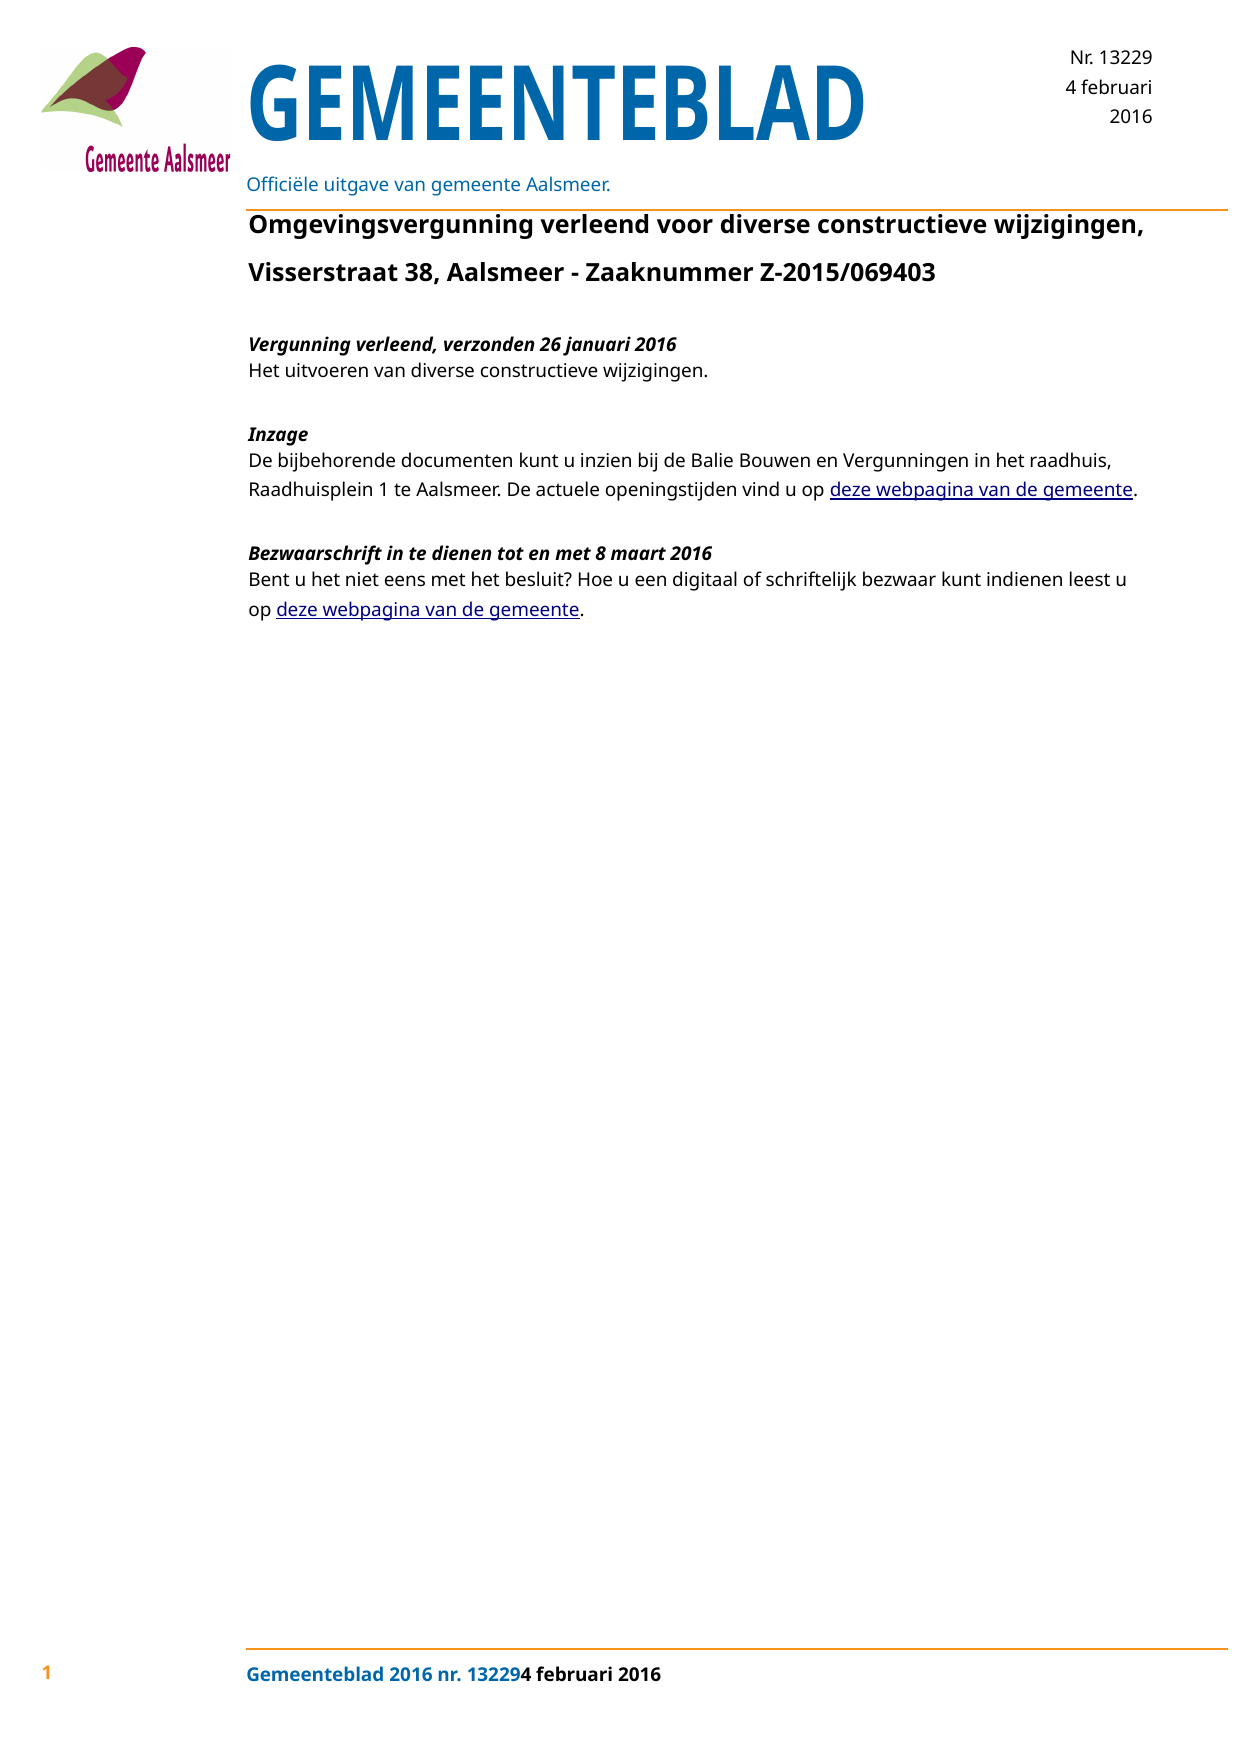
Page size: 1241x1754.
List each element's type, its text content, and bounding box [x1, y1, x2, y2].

text Het uitvoeren van diverse constructieve wijzigingen. [248, 357, 1152, 383]
text Omgevingsvergunning verleend voor diverse constructieve wijzigingen, Visserstraat 38, Aalsmeer - Zaaknummer Z-2015/069403 [248, 211, 1152, 288]
text Bezwaarschrift in te dienen tot en met 8 maart 2016 [248, 540, 1152, 566]
text Bent u het niet eens met het besluit? Hoe u een digitaal of schriftelijk bezwaar kunt indienen leest u op deze webpagina van de gemeente. [248, 566, 1152, 621]
text Inzage [248, 421, 1152, 447]
text De bijbehorende documenten kunt u inzien bij de Balie Bouwen en Vergunningen in het raadhuis, Raadhuisplein 1 te Aalsmeer. De actuele openingstijden vind u op deze webpagina van de gemeente. [248, 447, 1152, 502]
picture [41, 47, 231, 172]
text Vergunning verleend, verzonden 26 januari 2016 [248, 331, 1152, 357]
